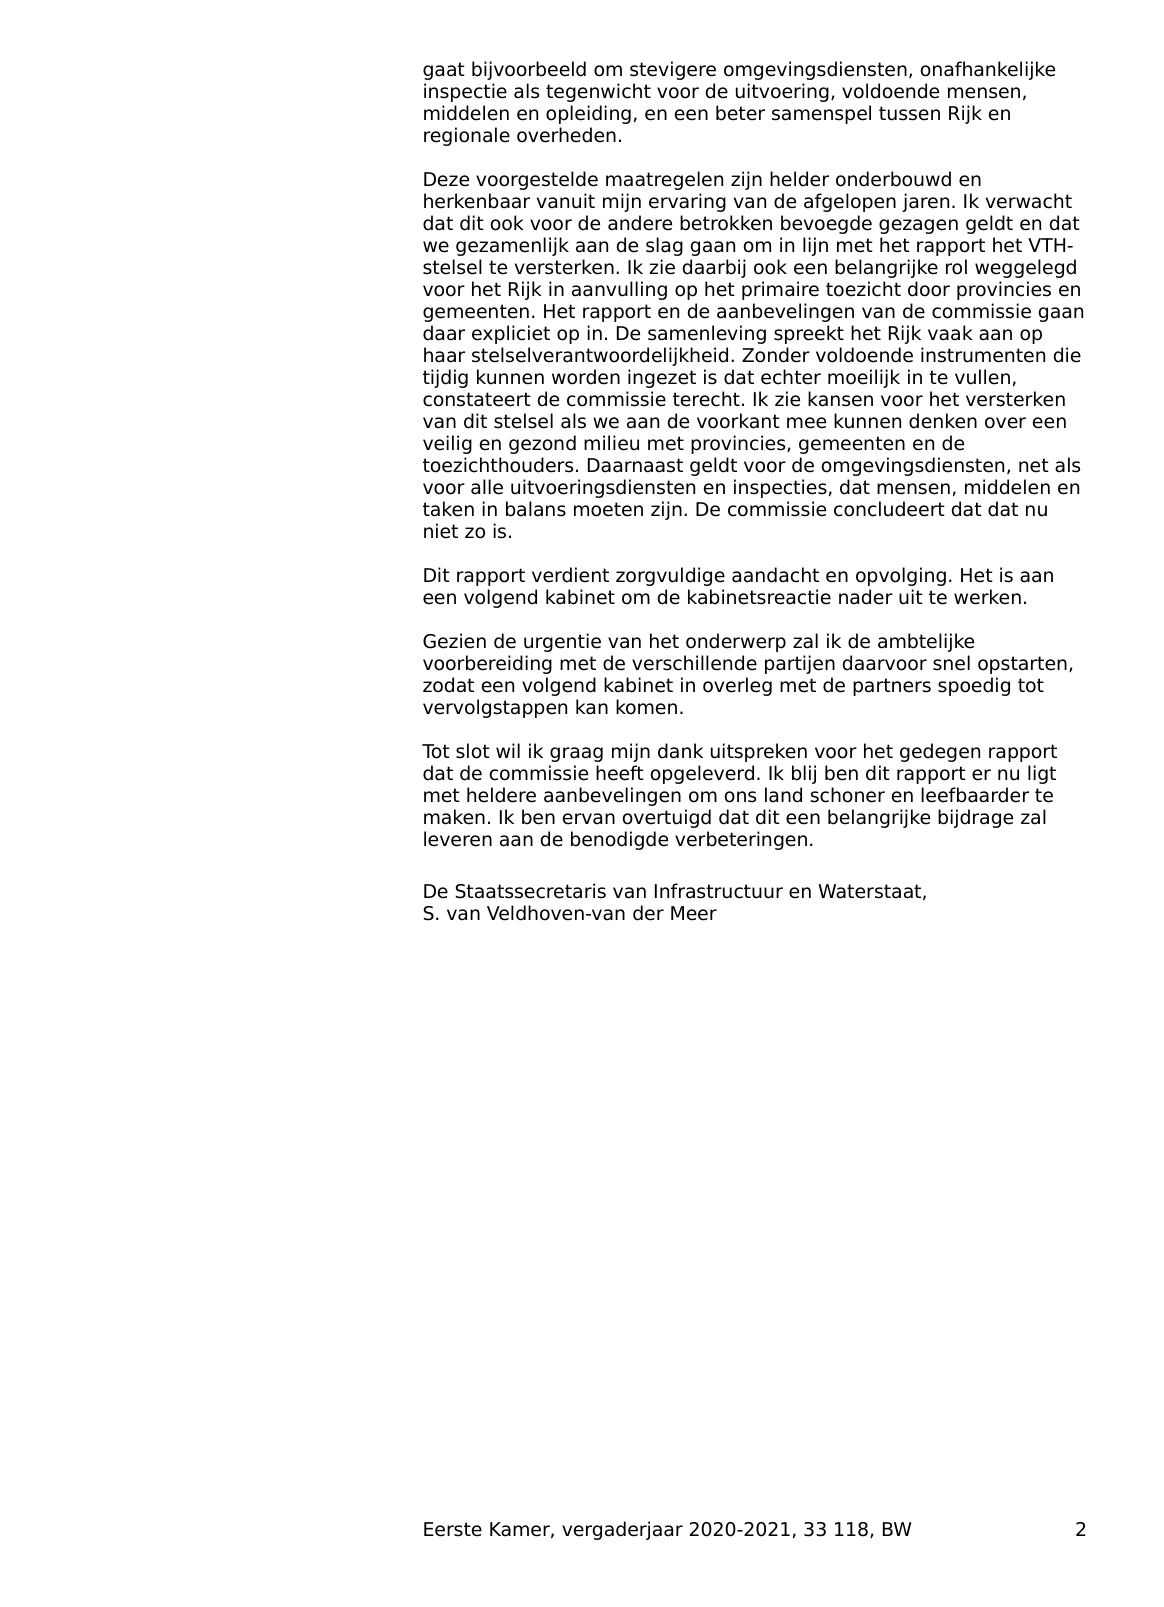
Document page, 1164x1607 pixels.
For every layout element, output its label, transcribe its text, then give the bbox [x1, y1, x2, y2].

text Tot slot wil ik graag mijn dank uitspreken voor het gedegen rapport dat de commissie heeft opgeleverd. Ik blij ben dit rapport er nu ligt met heldere aanbevelingen om ons land schoner en leefbaarder te maken. Ik ben ervan overtuigd dat dit een belangrijke bijdrage zal leveren aan de benodigde verbeteringen. [422, 741, 1087, 851]
text gaat bijvoorbeeld om stevigere omgevingsdiensten, onafhankelijke inspectie als tegenwicht voor de uitvoering, voldoende mensen, middelen en opleiding, en een beter samenspel tussen Rijk en regionale overheden. [422, 59, 1087, 147]
text De Staatssecretaris van Infrastructuur en Waterstaat, S. van Veldhoven-van der Meer [422, 881, 1087, 925]
text Deze voorgestelde maatregelen zijn helder onderbouwd en herkenbaar vanuit mijn ervaring van de afgelopen jaren. Ik verwacht dat dit ook voor de andere betrokken bevoegde gezagen geldt en dat we gezamenlijk aan de slag gaan om in lijn met het rapport het VTH-stelsel te versterken. Ik zie daarbij ook een belangrijke rol weggelegd voor het Rijk in aanvulling op het primaire toezicht door provincies en gemeenten. Het rapport en de aanbevelingen van de commissie gaan daar expliciet op in. De samenleving spreekt het Rijk vaak aan op haar stelselverantwoordelijkheid. Zonder voldoende instrumenten die tijdig kunnen worden ingezet is dat echter moeilijk in te vullen, constateert de commissie terecht. Ik zie kansen voor het versterken van dit stelsel als we aan de voorkant mee kunnen denken over een veilig en gezond milieu met provincies, gemeenten en de toezichthouders. Daarnaast geldt voor de omgevingsdiensten, net als voor alle uitvoeringsdiensten en inspecties, dat mensen, middelen en taken in balans moeten zijn. De commissie concludeert dat dat nu niet zo is. [422, 169, 1087, 543]
text Gezien de urgentie van het onderwerp zal ik de ambtelijke voorbereiding met de verschillende partijen daarvoor snel opstarten, zodat een volgend kabinet in overleg met de partners spoedig tot vervolgstappen kan komen. [422, 631, 1087, 719]
text Dit rapport verdient zorgvuldige aandacht en opvolging. Het is aan een volgend kabinet om de kabinetsreactie nader uit te werken. [422, 565, 1087, 609]
